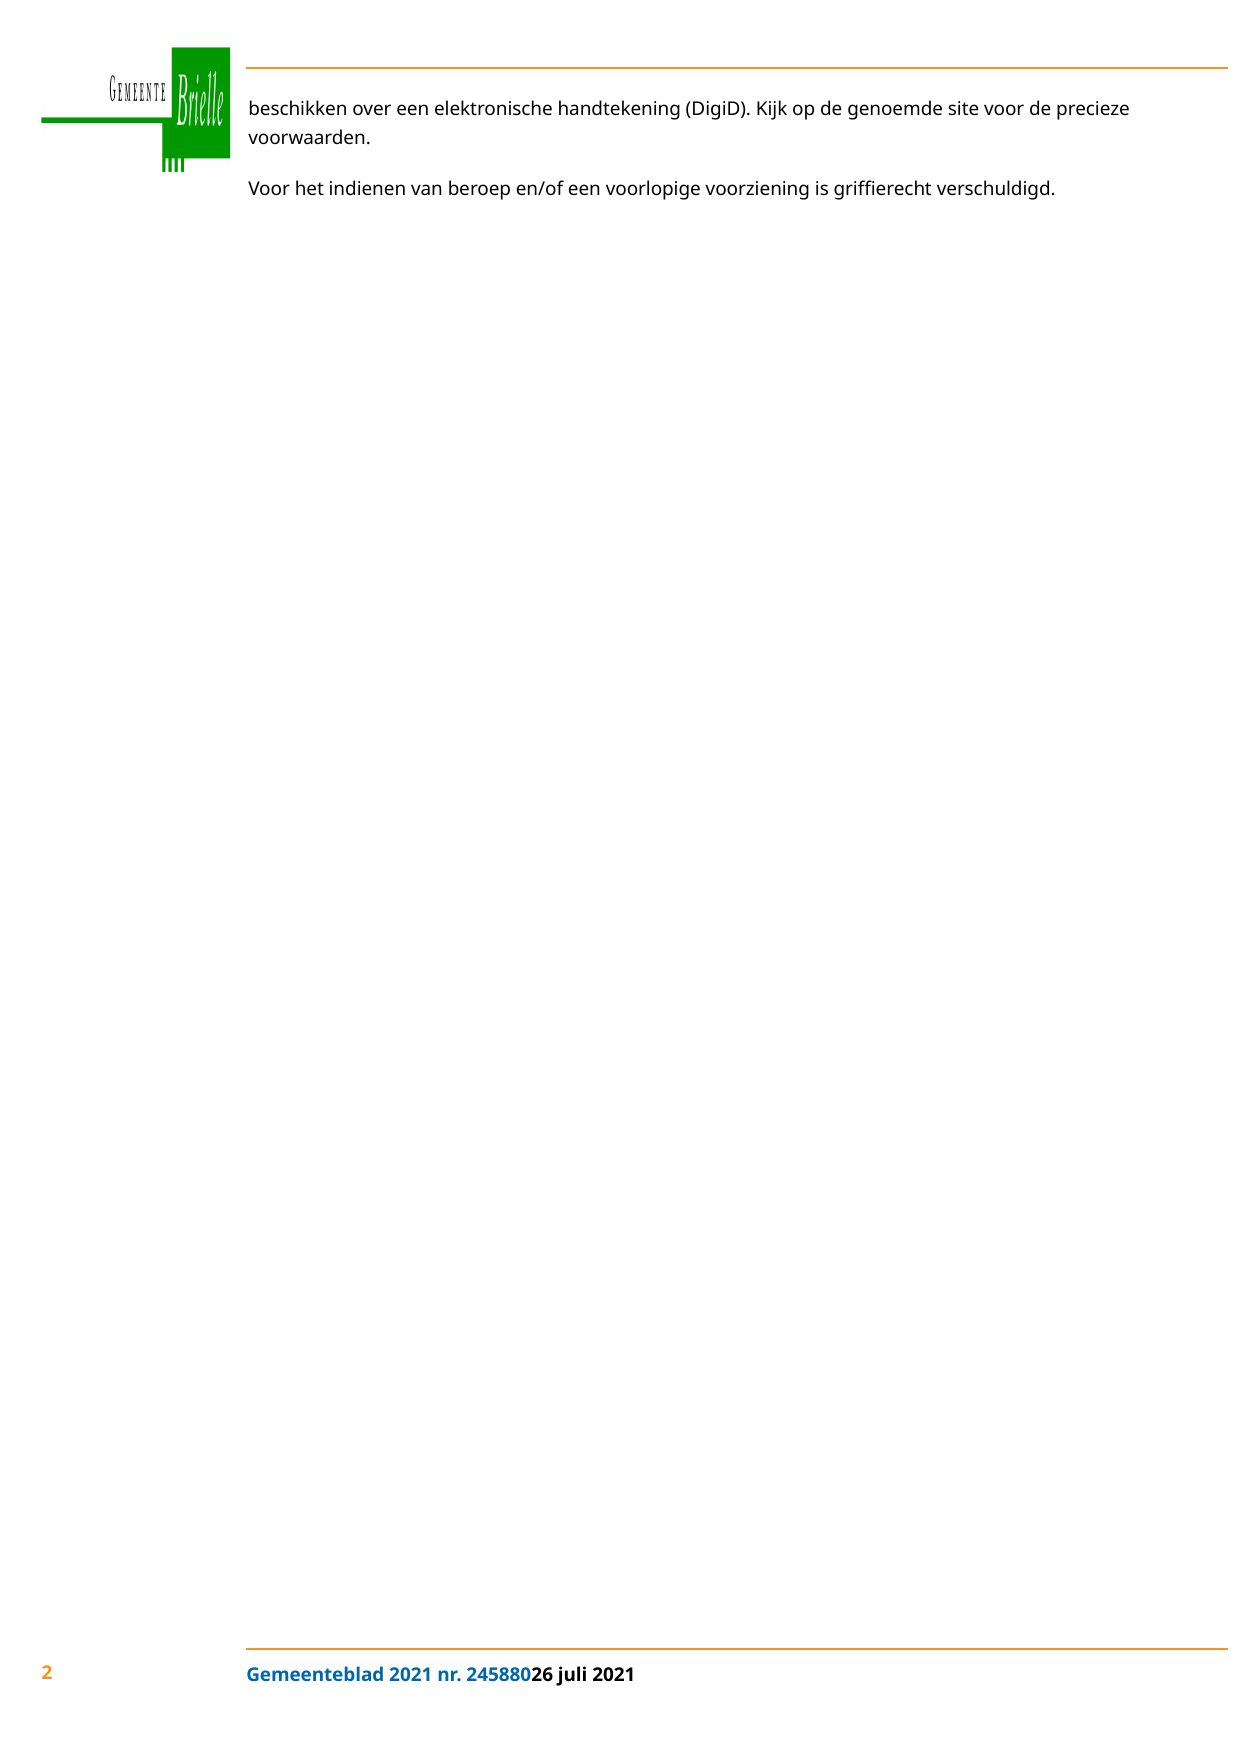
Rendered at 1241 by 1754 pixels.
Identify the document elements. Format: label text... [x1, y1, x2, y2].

text beschikken over een elektronische handtekening (DigiD). Kijk op de genoemde site voor de precieze voorwaarden. [248, 95, 1152, 150]
text Voor het indienen van beroep en/of een voorlopige voorziening is griffierecht verschuldigd. [248, 175, 1152, 201]
picture [41, 47, 231, 172]
